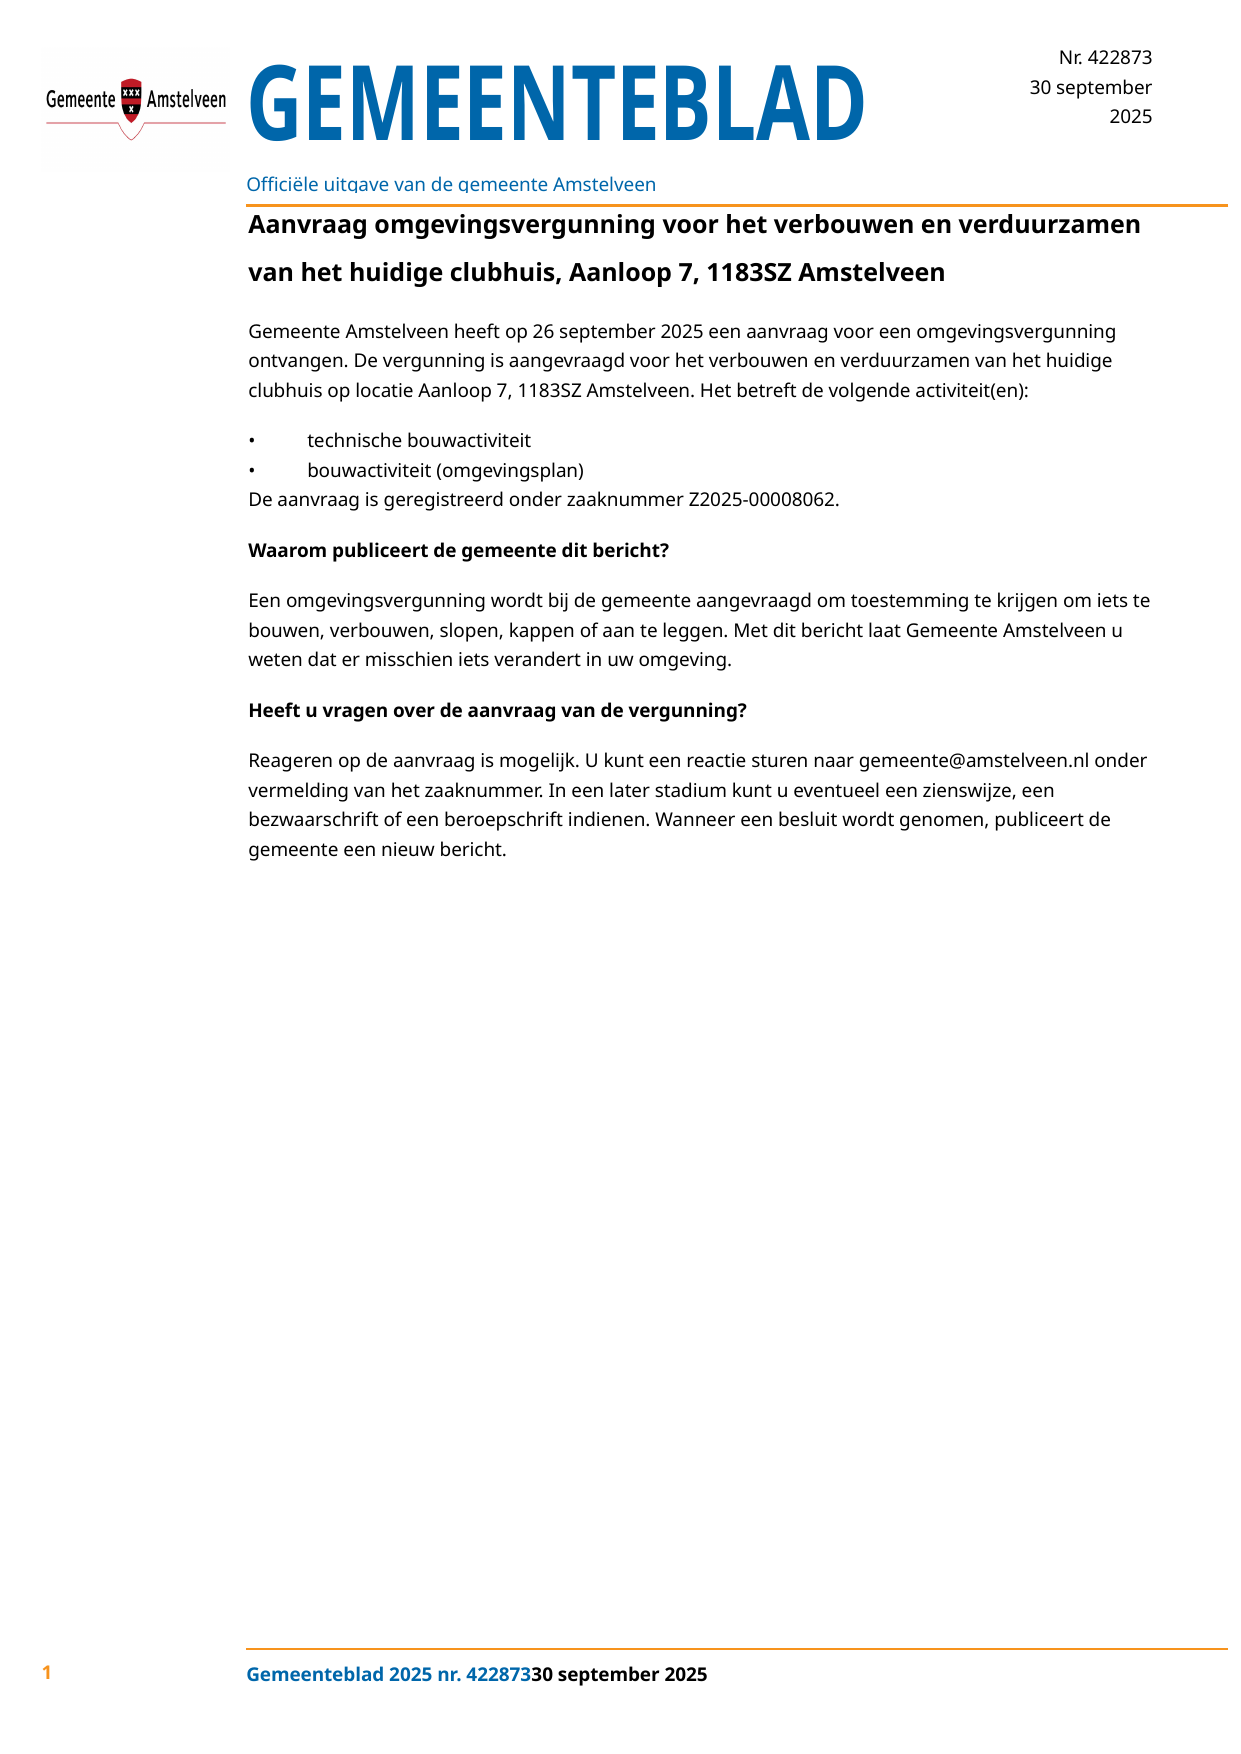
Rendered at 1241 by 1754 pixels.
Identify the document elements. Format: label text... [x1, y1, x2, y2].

text Reageren op de aanvraag is mogelijk. U kunt een reactie sturen naar gemeente@amstelveen.nl onder vermelding van het zaaknummer. In een later stadium kunt u eventueel een zienswijze, een bezwaarschrift of een beroepschrift indienen. Wanneer een besluit wordt genomen, publiceert de gemeente een nieuw bericht. [248, 747, 1152, 862]
list technische bouwactiviteit [248, 427, 1152, 453]
text Waarom publiceert de gemeente dit bericht? [248, 537, 1152, 563]
list bouwactiviteit (omgevingsplan) [248, 457, 1152, 483]
text Heeft u vragen over de aanvraag van de vergunning? [248, 697, 1152, 723]
picture [41, 47, 231, 172]
text Een omgevingsvergunning wordt bij de gemeente aangevraagd om toestemming te krijgen om iets te bouwen, verbouwen, slopen, kappen of aan te leggen. Met dit bericht laat Gemeente Amstelveen u weten dat er misschien iets verandert in uw omgeving. [248, 587, 1152, 672]
text De aanvraag is geregistreerd onder zaaknummer Z2025-00008062. [248, 487, 1152, 512]
text Aanvraag omgevingsvergunning voor het verbouwen en verduurzamen van het huidige clubhuis, Aanloop 7, 1183SZ Amstelveen [248, 207, 1152, 288]
text Gemeente Amstelveen heeft op 26 september 2025 een aanvraag voor een omgevingsvergunning ontvangen. De vergunning is aangevraagd voor het verbouwen en verduurzamen van het huidige clubhuis op locatie Aanloop 7, 1183SZ Amstelveen. Het betreft de volgende activiteit(en): [248, 318, 1152, 403]
